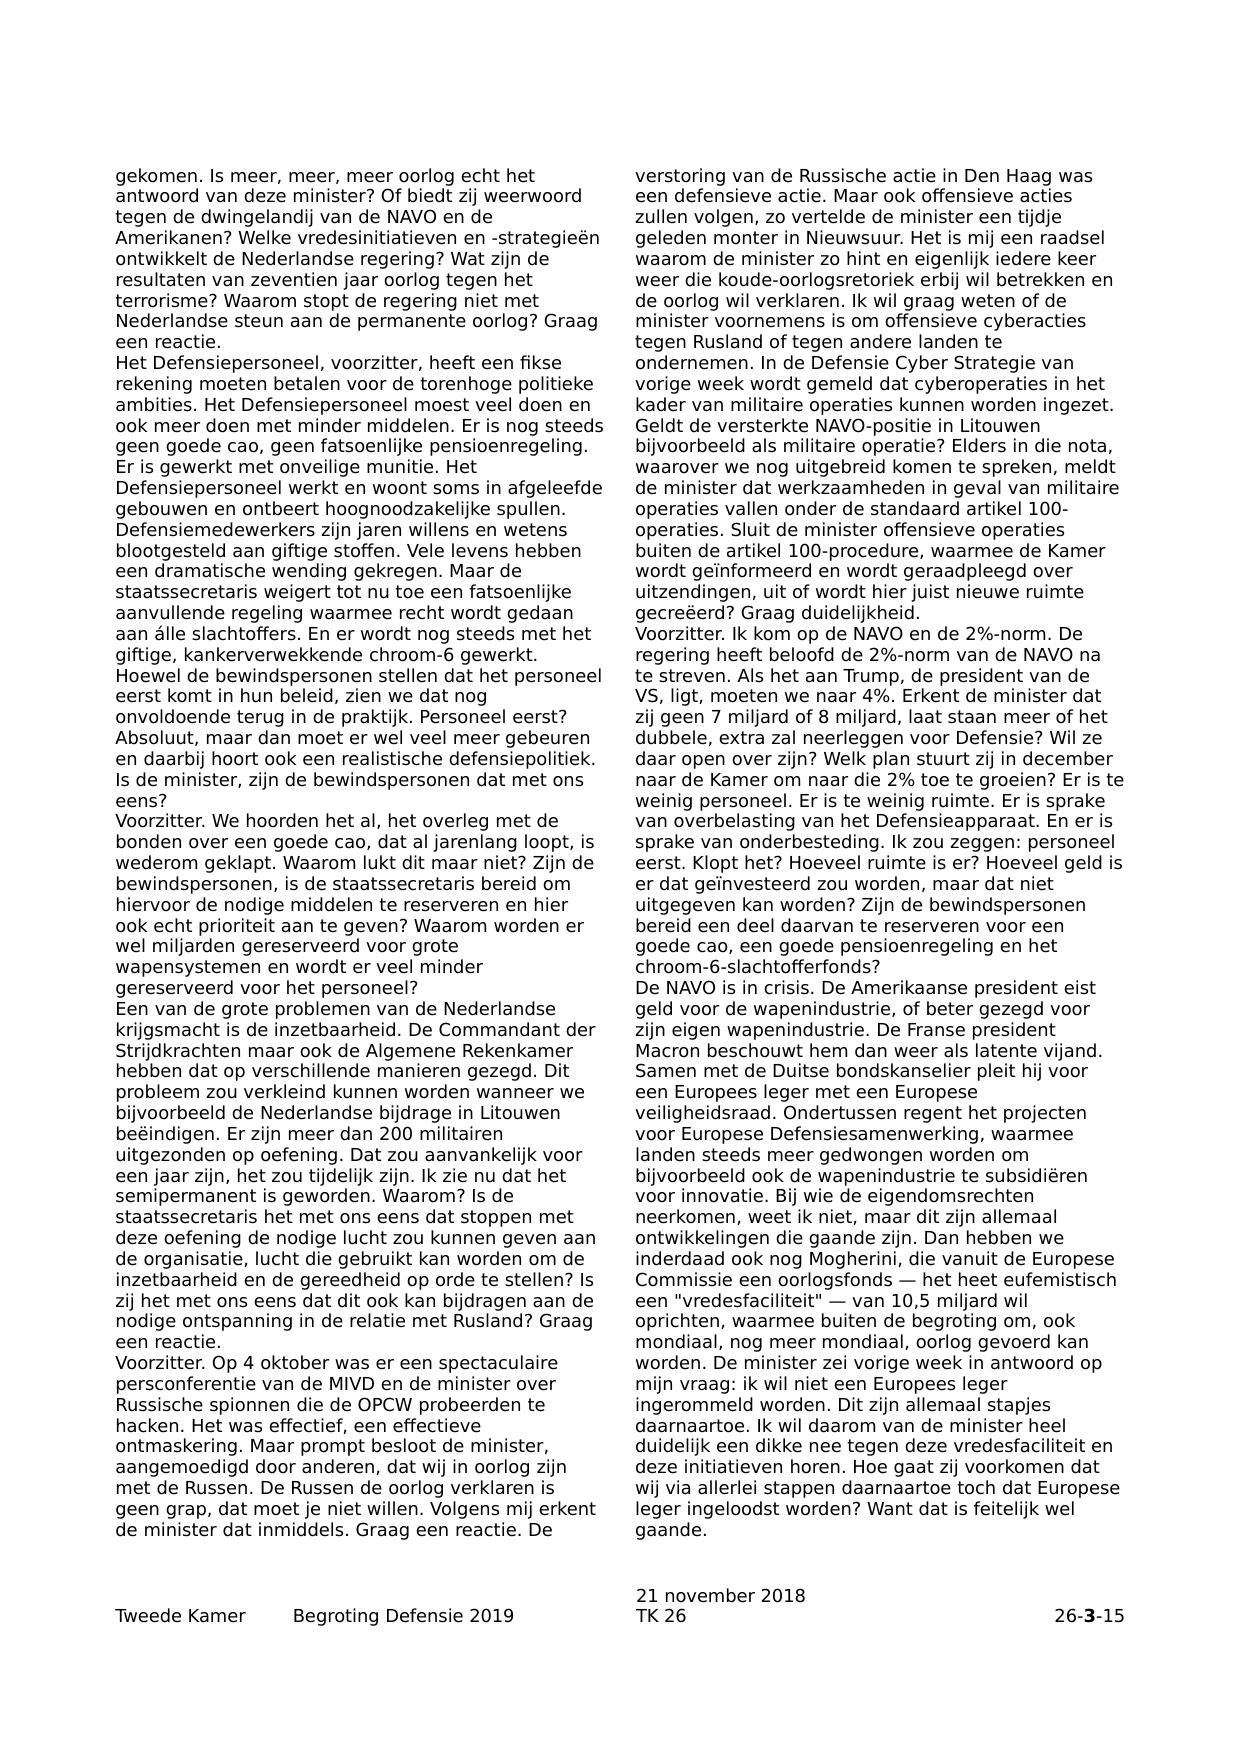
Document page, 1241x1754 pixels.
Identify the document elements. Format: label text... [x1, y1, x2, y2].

text Voorzitter. Ik kom op de NAVO en de 2%-norm. De regering heeft beloofd de 2%-norm van de NAVO na te streven. Als het aan Trump, de president van de VS, ligt, moeten we naar 4%. Erkent de minister dat zij geen 7 miljard of 8 miljard, laat staan meer of het dubbele, extra zal neerleggen voor Defensie? Wil ze daar open over zijn? Welk plan stuurt zij in december naar de Kamer om naar die 2% toe te groeien? Er is te weinig personeel. Er is te weinig ruimte. Er is sprake van overbelasting van het Defensieapparaat. En er is sprake van onderbesteding. Ik zou zeggen: personeel eerst. Klopt het? Hoeveel ruimte is er? Hoeveel geld is er dat geïnvesteerd zou worden, maar dat niet uitgegeven kan worden? Zijn de bewindspersonen bereid een deel daarvan te reserveren voor een goede cao, een goede pensioenregeling en het chroom-6-slachtofferfonds? [635, 624, 1125, 978]
text Het Defensiepersoneel, voorzitter, heeft een fikse rekening moeten betalen voor de torenhoge politieke ambities. Het Defensiepersoneel moest veel doen en ook meer doen met minder middelen. Er is nog steeds geen goede cao, geen fatsoenlijke pensioenregeling. Er is gewerkt met onveilige munitie. Het Defensiepersoneel werkt en woont soms in afgeleefde gebouwen en ontbeert hoognoodzakelijke spullen. Defensiemedewerkers zijn jaren willens en wetens blootgesteld aan giftige stoffen. Vele levens hebben een dramatische wending gekregen. Maar de staatssecretaris weigert tot nu toe een fatsoenlijke aanvullende regeling waarmee recht wordt gedaan aan álle slachtoffers. En er wordt nog steeds met het giftige, kankerverwekkende chroom-6 gewerkt. Hoewel de bewindspersonen stellen dat het personeel eerst komt in hun beleid, zien we dat nog onvoldoende terug in de praktijk. Personeel eerst? Absoluut, maar dan moet er wel veel meer gebeuren en daarbij hoort ook een realistische defensiepolitiek. Is de minister, zijn de bewindspersonen dat met ons eens? [115, 353, 605, 811]
text De NAVO is in crisis. De Amerikaanse president eist geld voor de wapenindustrie, of beter gezegd voor zijn eigen wapenindustrie. De Franse president Macron beschouwt hem dan weer als latente vijand. Samen met de Duitse bondskanselier pleit hij voor een Europees leger met een Europese veiligheidsraad. Ondertussen regent het projecten voor Europese Defensiesamenwerking, waarmee landen steeds meer gedwongen worden om bijvoorbeeld ook de wapenindustrie te subsidiëren voor innovatie. Bij wie de eigendomsrechten neerkomen, weet ik niet, maar dit zijn allemaal ontwikkelingen die gaande zijn. Dan hebben we inderdaad ook nog Mogherini, die vanuit de Europese Commissie een oorlogsfonds — het heet eufemistisch een "vredesfaciliteit" — van 10,5 miljard wil oprichten, waarmee buiten de begroting om, ook mondiaal, nog meer mondiaal, oorlog gevoerd kan worden. De minister zei vorige week in antwoord op mijn vraag: ik wil niet een Europees leger ingerommeld worden. Dit zijn allemaal stapjes daarnaartoe. Ik wil daarom van de minister heel duidelijk een dikke nee tegen deze vredesfaciliteit en deze initiatieven horen. Hoe gaat zij voorkomen dat wij via allerlei stappen daarnaartoe toch dat Europese leger ingeloodst worden? Want dat is feitelijk wel gaande. [635, 978, 1125, 1540]
text Een van de grote problemen van de Nederlandse krijgsmacht is de inzetbaarheid. De Commandant der Strijdkrachten maar ook de Algemene Rekenkamer hebben dat op verschillende manieren gezegd. Dit probleem zou verkleind kunnen worden wanneer we bijvoorbeeld de Nederlandse bijdrage in Litouwen beëindigen. Er zijn meer dan 200 militairen uitgezonden op oefening. Dat zou aanvankelijk voor een jaar zijn, het zou tijdelijk zijn. Ik zie nu dat het semipermanent is geworden. Waarom? Is de staatssecretaris het met ons eens dat stoppen met deze oefening de nodige lucht zou kunnen geven aan de organisatie, lucht die gebruikt kan worden om de inzetbaarheid en de gereedheid op orde te stellen? Is zij het met ons eens dat dit ook kan bijdragen aan de nodige ontspanning in de relatie met Rusland? Graag een reactie. [115, 999, 605, 1353]
text Voorzitter. Op 4 oktober was er een spectaculaire persconferentie van de MIVD en de minister over Russische spionnen die de OPCW probeerden te hacken. Het was effectief, een effectieve ontmaskering. Maar prompt besloot de minister, aangemoedigd door anderen, dat wij in oorlog zijn met de Russen. De Russen de oorlog verklaren is geen grap, dat moet je niet willen. Volgens mij erkent de minister dat inmiddels. Graag een reactie. De [115, 1353, 605, 1540]
text verstoring van de Russische actie in Den Haag was een defensieve actie. Maar ook offensieve acties zullen volgen, zo vertelde de minister een tijdje geleden monter in Nieuwsuur. Het is mij een raadsel waarom de minister zo hint en eigenlijk iedere keer weer die koude-oorlogsretoriek erbij wil betrekken en de oorlog wil verklaren. Ik wil graag weten of de minister voornemens is om offensieve cyberacties tegen Rusland of tegen andere landen te ondernemen. In de Defensie Cyber Strategie van vorige week wordt gemeld dat cyberoperaties in het kader van militaire operaties kunnen worden ingezet. Geldt de versterkte NAVO-positie in Litouwen bijvoorbeeld als militaire operatie? Elders in die nota, waarover we nog uitgebreid komen te spreken, meldt de minister dat werkzaamheden in geval van militaire operaties vallen onder de standaard artikel 100-operaties. Sluit de minister offensieve operaties buiten de artikel 100-procedure, waarmee de Kamer wordt geïnformeerd en wordt geraadpleegd over uitzendingen, uit of wordt hier juist nieuwe ruimte gecreëerd? Graag duidelijkheid. [635, 165, 1125, 624]
text gekomen. Is meer, meer, meer oorlog echt het antwoord van deze minister? Of biedt zij weerwoord tegen de dwingelandij van de NAVO en de Amerikanen? Welke vredesinitiatieven en -strategieën ontwikkelt de Nederlandse regering? Wat zijn de resultaten van zeventien jaar oorlog tegen het terrorisme? Waarom stopt de regering niet met Nederlandse steun aan de permanente oorlog? Graag een reactie. [115, 165, 605, 353]
text Voorzitter. We hoorden het al, het overleg met de bonden over een goede cao, dat al jarenlang loopt, is wederom geklapt. Waarom lukt dit maar niet? Zijn de bewindspersonen, is de staatssecretaris bereid om hiervoor de nodige middelen te reserveren en hier ook echt prioriteit aan te geven? Waarom worden er wel miljarden gereserveerd voor grote wapensystemen en wordt er veel minder gereserveerd voor het personeel? [115, 811, 605, 999]
